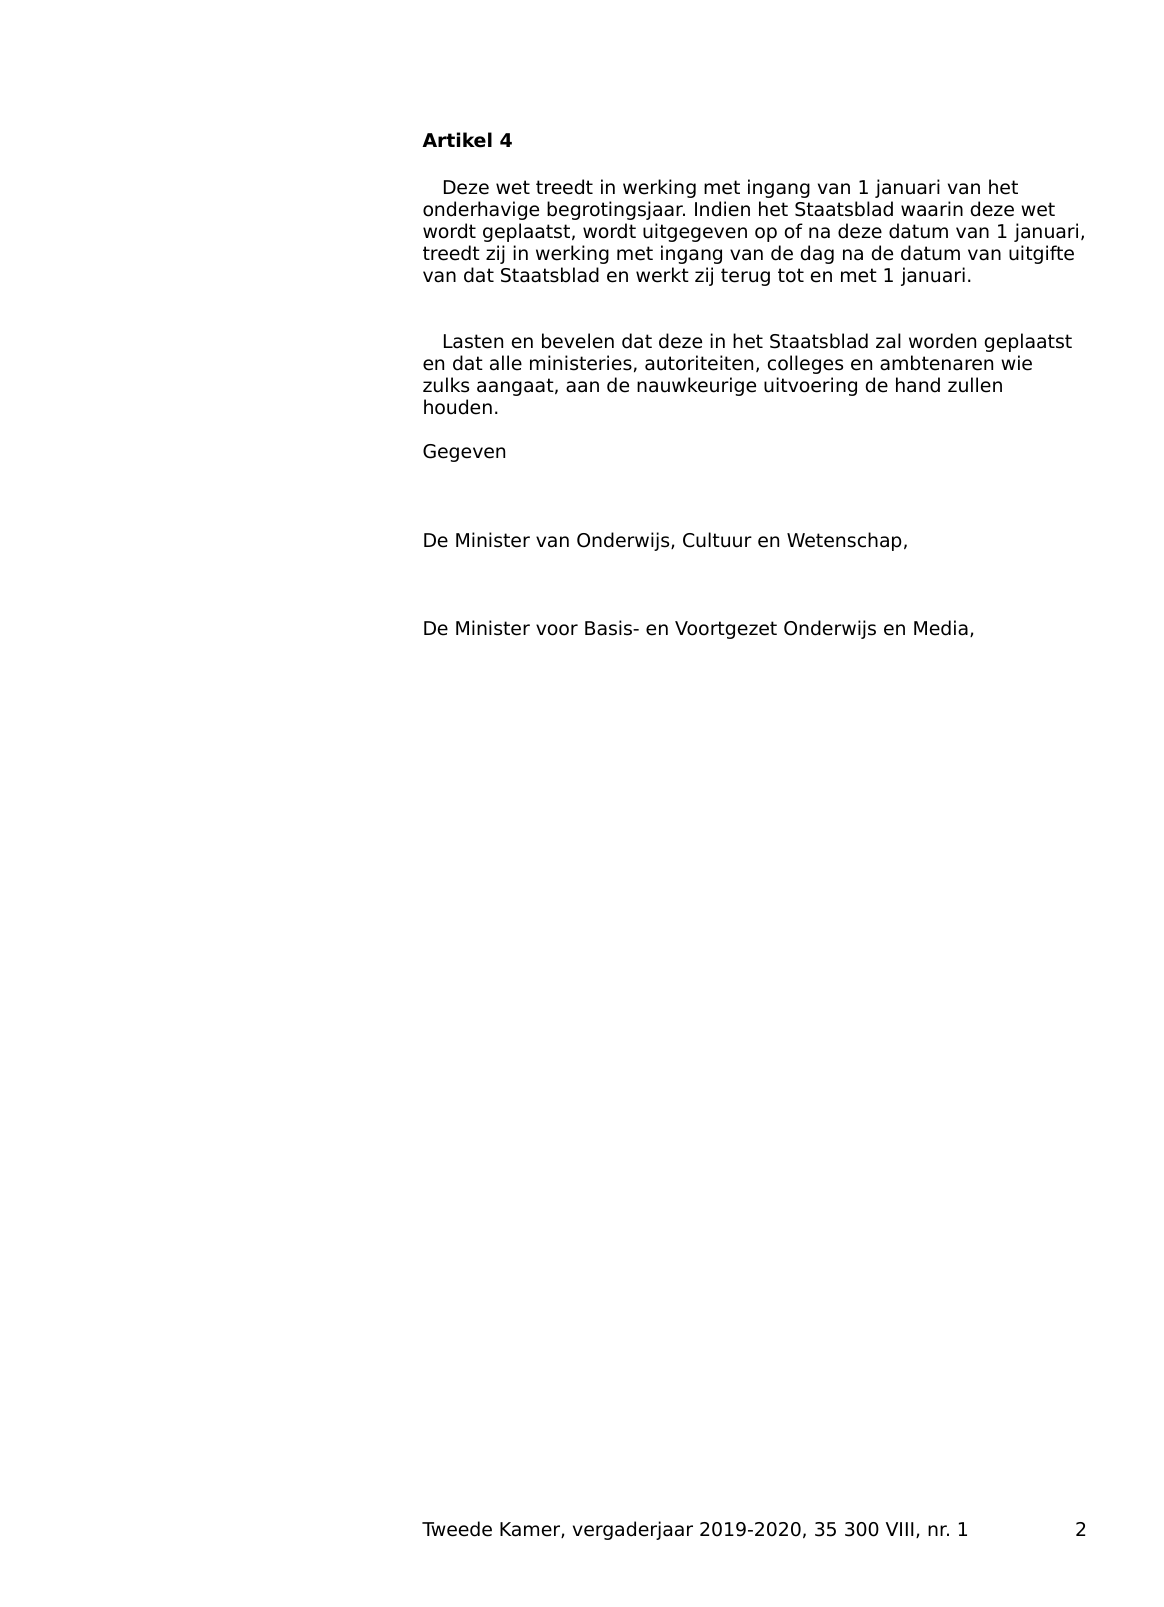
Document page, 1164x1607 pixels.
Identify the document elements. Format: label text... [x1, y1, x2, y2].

text Deze wet treedt in werking met ingang van 1 januari van het onderhavige begrotingsjaar. Indien het Staatsblad waarin deze wet wordt geplaatst, wordt uitgegeven op of na deze datum van 1 januari, treedt zij in werking met ingang van de dag na de datum van uitgifte van dat Staatsblad en werkt zij terug tot en met 1 januari. [422, 177, 1087, 287]
subtitle Artikel 4 [422, 130, 1087, 152]
text Lasten en bevelen dat deze in het Staatsblad zal worden geplaatst en dat alle ministeries, autoriteiten, colleges en ambtenaren wie zulks aangaat, aan de nauwkeurige uitvoering de hand zullen houden. [422, 331, 1087, 419]
text De Minister voor Basis- en Voortgezet Onderwijs en Media, [422, 618, 1087, 640]
text Gegeven [422, 441, 1087, 463]
text De Minister van Onderwijs, Cultuur en Wetenschap, [422, 530, 1087, 552]
